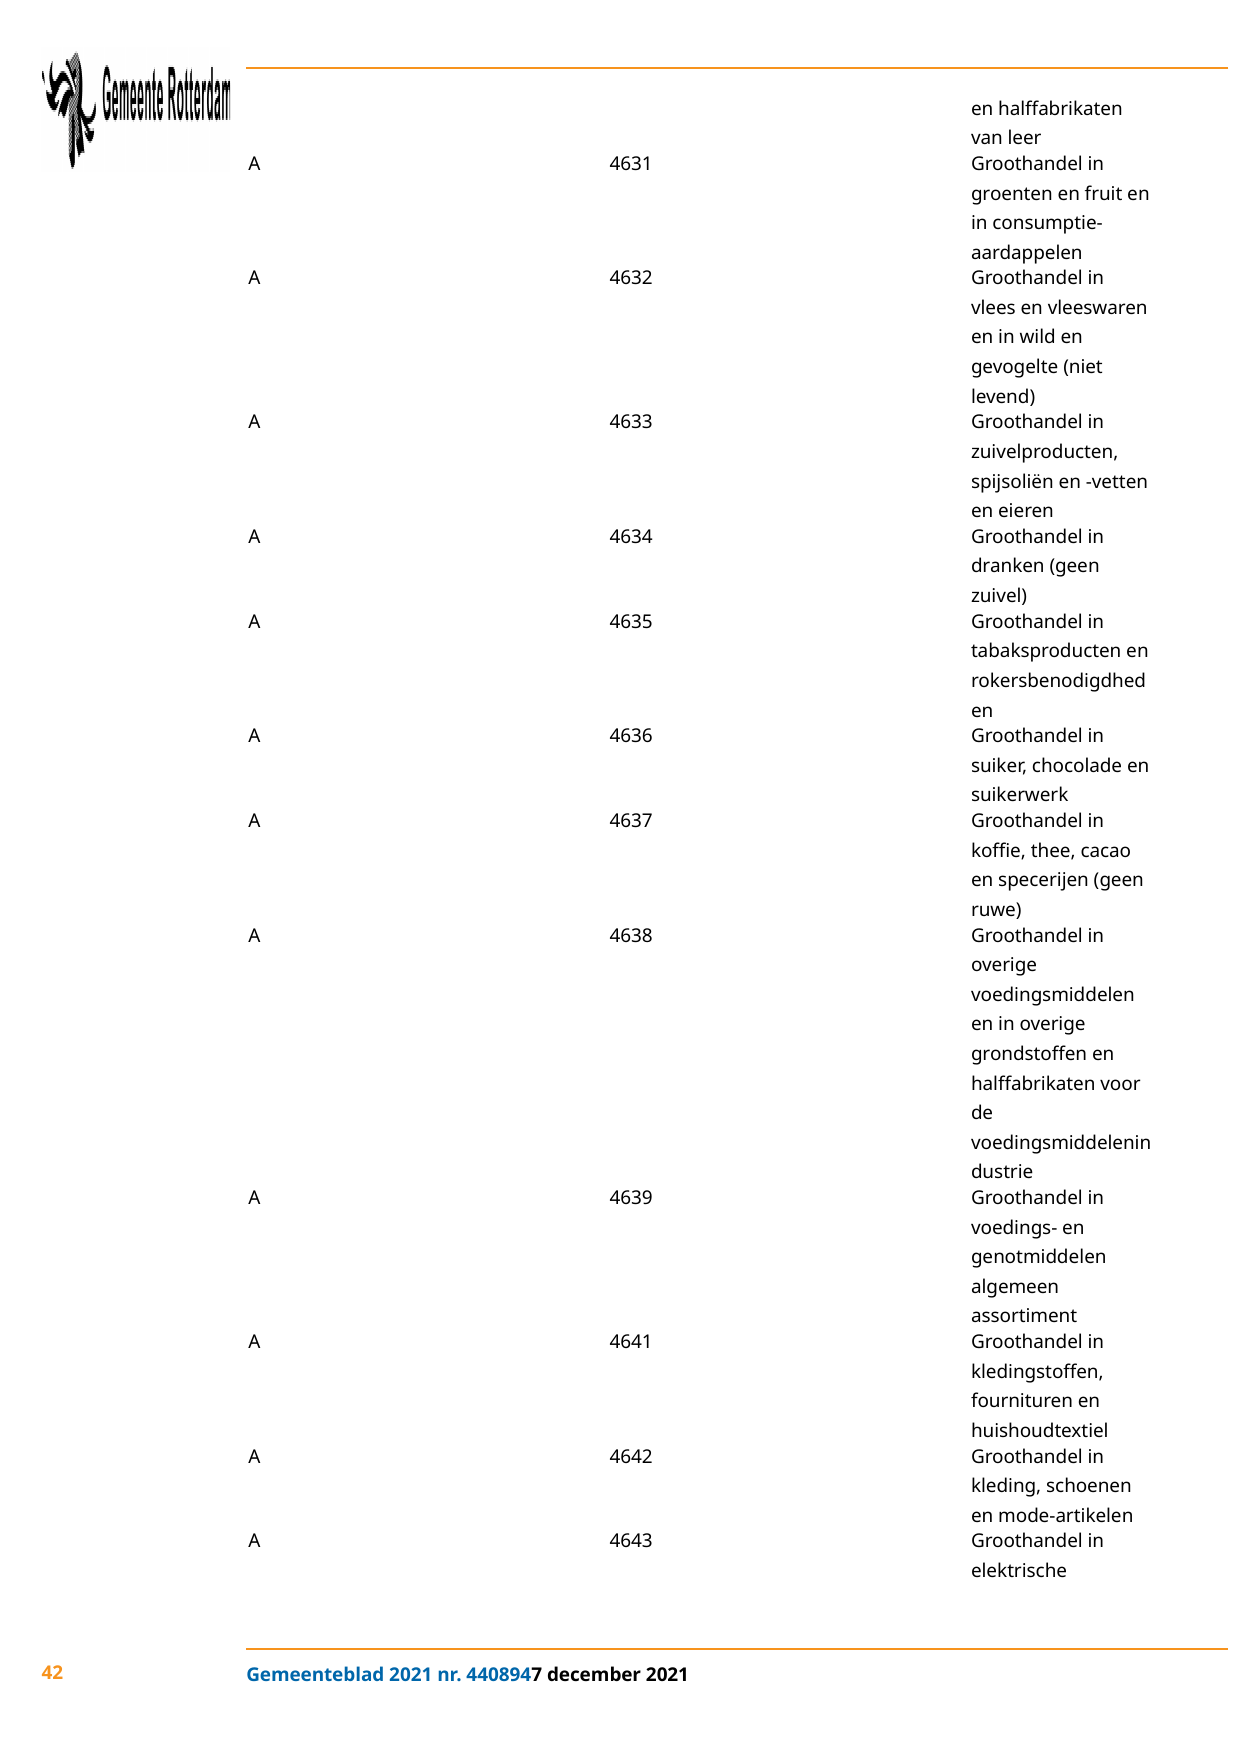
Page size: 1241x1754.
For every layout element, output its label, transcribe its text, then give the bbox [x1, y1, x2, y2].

table_cell 4643 [609, 1528, 971, 1583]
table_cell A [248, 1443, 609, 1528]
table_cell 4641 [609, 1328, 971, 1443]
table_cell Groothandel in kledingstoffen, fournituren en huishoudtextiel [971, 1328, 1152, 1443]
table_cell en halffabrikaten van leer [971, 95, 1152, 150]
picture [41, 47, 231, 172]
table_cell 4635 [609, 608, 971, 722]
table_cell Groothandel in kleding, schoenen en mode-artikelen [971, 1443, 1152, 1528]
table_cell Groothandel in zuivelproducten, spijsoliën en -vetten en eieren [971, 409, 1152, 523]
table_cell Groothandel in overige voedingsmiddelen en in overige grondstoffen en halffabrikaten voor de voedingsmiddelenindustrie [971, 922, 1152, 1184]
table_cell 4631 [609, 150, 971, 264]
table_cell A [248, 523, 609, 608]
table_cell Groothandel in dranken (geen zuivel) [971, 523, 1152, 608]
table_cell 4636 [609, 723, 971, 807]
table_cell A [248, 1184, 609, 1328]
table_cell Groothandel in vlees en vleeswaren en in wild en gevogelte (niet levend) [971, 265, 1152, 409]
table_cell A [248, 409, 609, 523]
table_cell Groothandel in groenten en fruit en in consumptie-aardappelen [971, 150, 1152, 264]
table_cell 4642 [609, 1443, 971, 1528]
table_cell Groothandel in voedings- en genotmiddelen algemeen assortiment [971, 1184, 1152, 1328]
table_cell A [248, 1528, 609, 1583]
table_cell Groothandel in tabaksproducten en rokersbenodigdheden [971, 608, 1152, 722]
table_cell Groothandel in koffie, thee, cacao en specerijen (geen ruwe) [971, 808, 1152, 922]
table_cell A [248, 265, 609, 409]
table_cell 4637 [609, 808, 971, 922]
table_cell 4634 [609, 523, 971, 608]
table_cell A [248, 150, 609, 264]
table_cell A [248, 922, 609, 1184]
table_cell A [248, 608, 609, 722]
table_cell A [248, 808, 609, 922]
table_cell 4639 [609, 1184, 971, 1328]
table_cell A [248, 1328, 609, 1443]
table_cell 4632 [609, 265, 971, 409]
table_cell [248, 95, 609, 150]
table_cell Groothandel in suiker, chocolade en suikerwerk [971, 723, 1152, 807]
table_cell 4633 [609, 409, 971, 523]
table_cell 4638 [609, 922, 971, 1184]
table_cell Groothandel in elektrische [971, 1528, 1152, 1583]
table_cell A [248, 723, 609, 807]
table_cell [609, 95, 971, 150]
